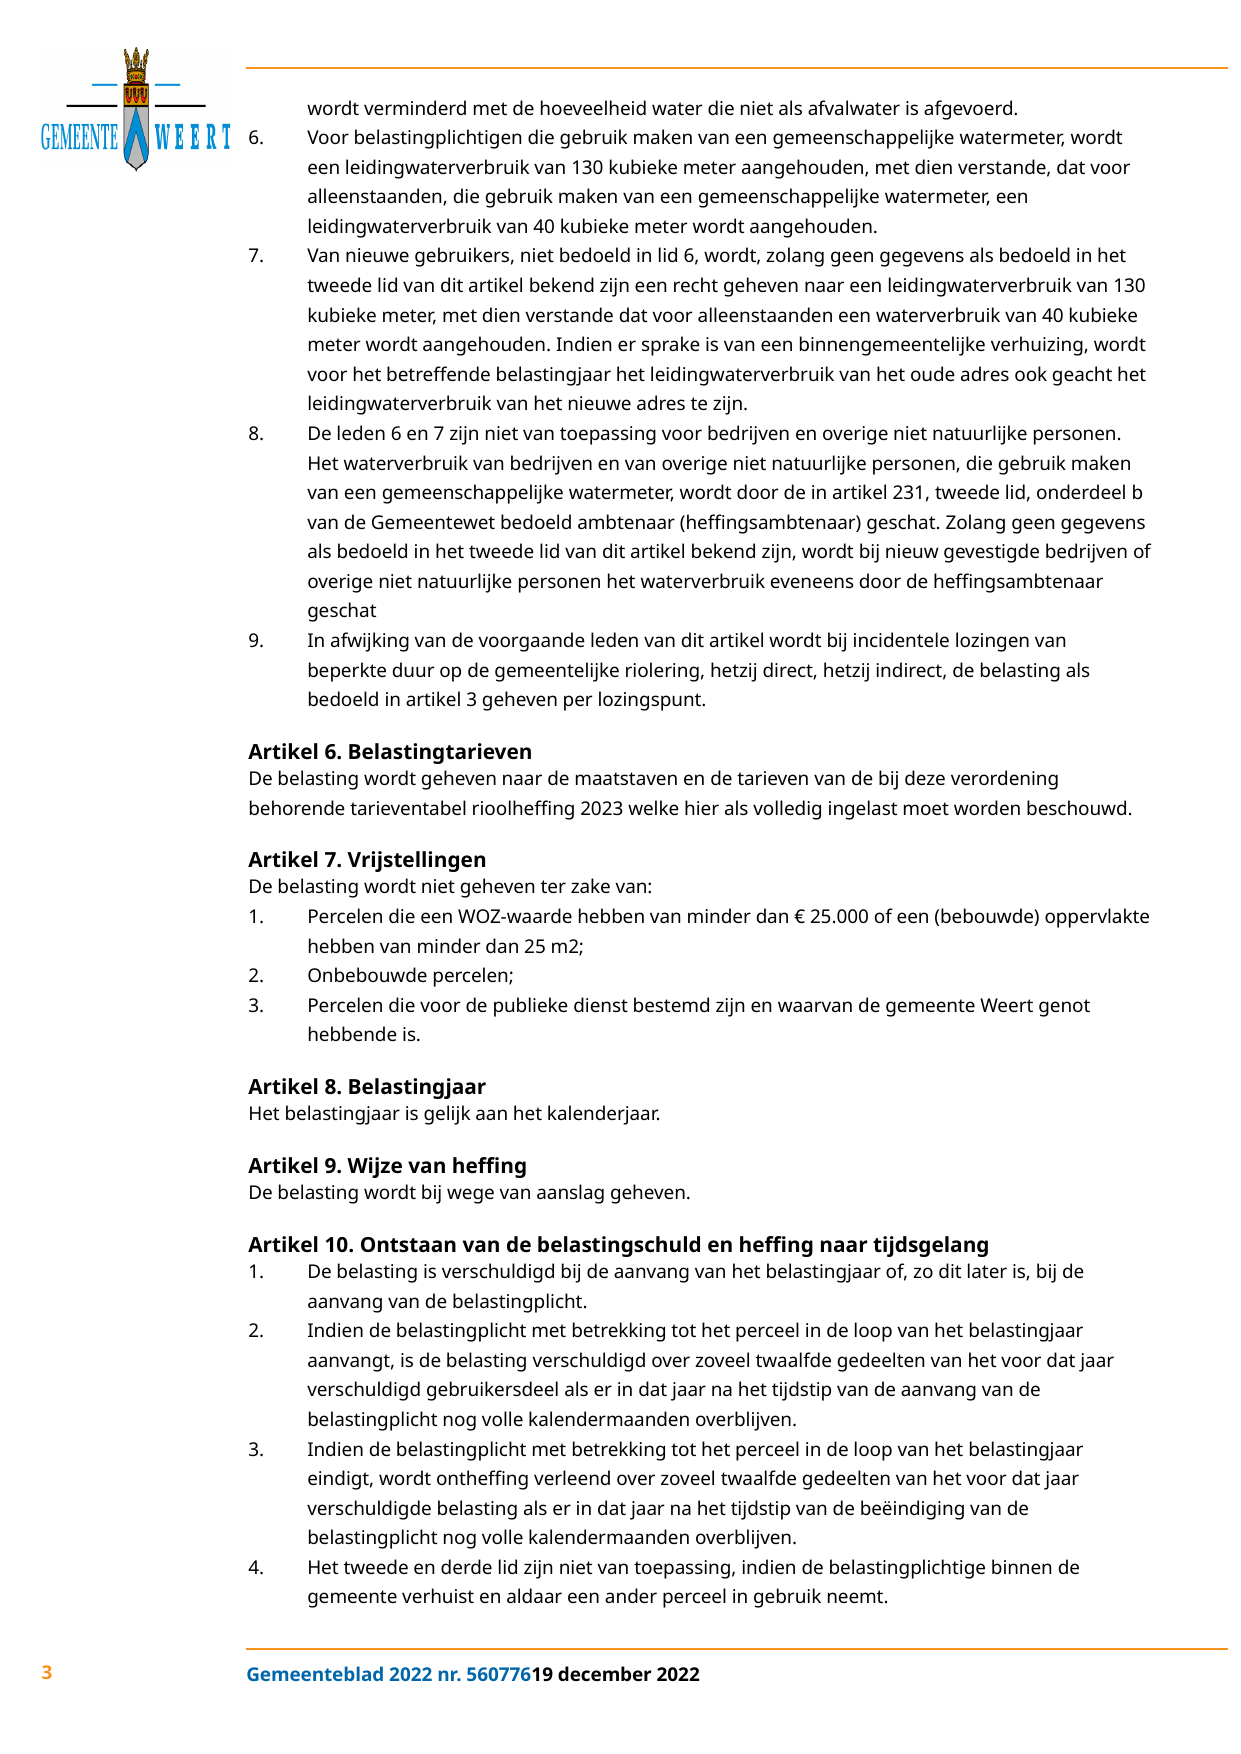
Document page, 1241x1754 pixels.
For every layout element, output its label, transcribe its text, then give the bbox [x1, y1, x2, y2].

text Artikel 8. Belastingjaar [248, 1072, 1152, 1101]
text Artikel 9. Wijze van heffing [248, 1151, 1152, 1179]
list Onbebouwde percelen; [248, 962, 1152, 988]
list Percelen die voor de publieke dienst bestemd zijn en waarvan de gemeente Weert genot hebbende is. [248, 992, 1152, 1047]
text De belasting wordt bij wege van aanslag geheven. [248, 1179, 1152, 1205]
list In afwijking van de voorgaande leden van dit artikel wordt bij incidentele lozingen van beperkte duur op de gemeentelijke riolering, hetzij direct, hetzij indirect, de belasting als bedoeld in artikel 3 geheven per lozingspunt. [248, 627, 1152, 712]
text Het belastingjaar is gelijk aan het kalenderjaar. [248, 1101, 1152, 1126]
list Voor belastingplichtigen die gebruik maken van een gemeenschappelijke watermeter, wordt een leidingwaterverbruik van 130 kubieke meter aangehouden, met dien verstande, dat voor alleenstaanden, die gebruik maken van een gemeenschappelijke watermeter, een leidingwaterverbruik van 40 kubieke meter wordt aangehouden. [248, 124, 1152, 239]
text Artikel 7. Vrijstellingen [248, 845, 1152, 874]
list Het tweede en derde lid zijn niet van toepassing, indien de belastingplichtige binnen de gemeente verhuist en aldaar een ander perceel in gebruik neemt. [248, 1554, 1152, 1609]
text De belasting wordt niet geheven ter zake van: [248, 874, 1152, 899]
list Indien de belastingplicht met betrekking tot het perceel in de loop van het belastingjaar eindigt, wordt ontheffing verleend over zoveel twaalfde gedeelten van het voor dat jaar verschuldigde belasting als er in dat jaar na het tijdstip van de beëindiging van de belastingplicht nog volle kalendermaanden overblijven. [248, 1436, 1152, 1550]
text Artikel 10. Ontstaan van de belastingschuld en heffing naar tijdsgelang [248, 1230, 1152, 1258]
list Percelen die een WOZ-waarde hebben van minder dan € 25.000 of een (bebouwde) oppervlakte hebben van minder dan 25 m2; [248, 903, 1152, 959]
list De leden 6 en 7 zijn niet van toepassing voor bedrijven en overige niet natuurlijke personen. Het waterverbruik van bedrijven en van overige niet natuurlijke personen, die gebruik maken van een gemeenschappelijke watermeter, wordt door de in artikel 231, tweede lid, onderdeel b van de Gemeentewet bedoeld ambtenaar (heffingsambtenaar) geschat. Zolang geen gegevens als bedoeld in het tweede lid van dit artikel bekend zijn, wordt bij nieuw gevestigde bedrijven of overige niet natuurlijke personen het waterverbruik eveneens door de heffingsambtenaar geschat [248, 420, 1152, 623]
picture [41, 47, 231, 172]
list Indien de belastingplicht met betrekking tot het perceel in de loop van het belastingjaar aanvangt, is de belasting verschuldigd over zoveel twaalfde gedeelten van het voor dat jaar verschuldigd gebruikersdeel als er in dat jaar na het tijdstip van de aanvang van de belastingplicht nog volle kalendermaanden overblijven. [248, 1317, 1152, 1432]
list wordt verminderd met de hoeveelheid water die niet als afvalwater is afgevoerd. [248, 95, 1152, 121]
list De belasting is verschuldigd bij de aanvang van het belastingjaar of, zo dit later is, bij de aanvang van de belastingplicht. [248, 1258, 1152, 1313]
text Artikel 6. Belastingtarieven [248, 737, 1152, 765]
text De belasting wordt geheven naar de maatstaven en de tarieven van de bij deze verordening behorende tarieventabel rioolheffing 2023 welke hier als volledig ingelast moet worden beschouwd. [248, 765, 1152, 821]
list Van nieuwe gebruikers, niet bedoeld in lid 6, wordt, zolang geen gegevens als bedoeld in het tweede lid van dit artikel bekend zijn een recht geheven naar een leidingwaterverbruik van 130 kubieke meter, met dien verstande dat voor alleenstaanden een waterverbruik van 40 kubieke meter wordt aangehouden. Indien er sprake is van een binnengemeentelijke verhuizing, wordt voor het betreffende belastingjaar het leidingwaterverbruik van het oude adres ook geacht het leidingwaterverbruik van het nieuwe adres te zijn. [248, 243, 1152, 416]
